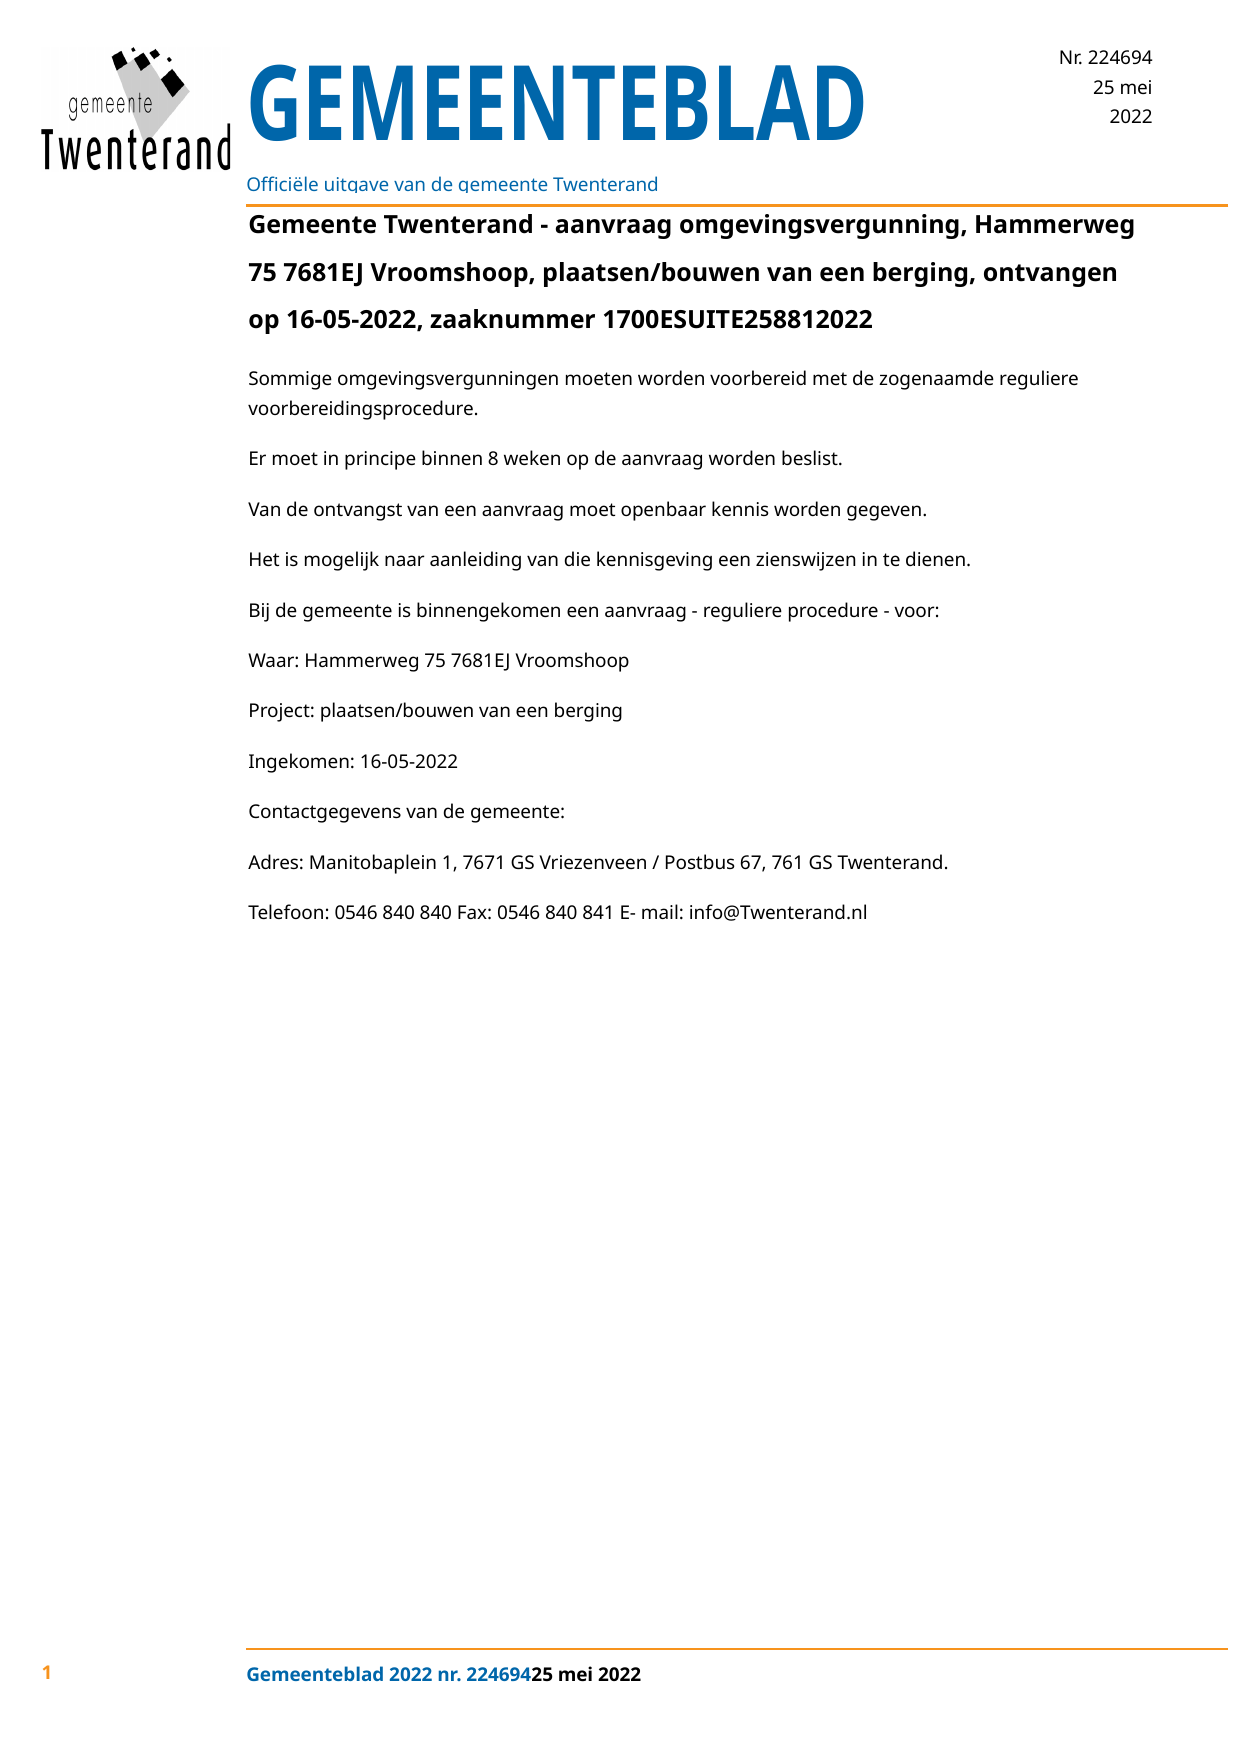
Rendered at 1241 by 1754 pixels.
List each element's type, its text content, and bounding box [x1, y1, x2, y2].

text Bij de gemeente is binnengekomen een aanvraag - reguliere procedure - voor: [248, 597, 1152, 622]
text Project: plaatsen/bouwen van een berging [248, 698, 1152, 723]
text Ingekomen: 16-05-2022 [248, 748, 1152, 774]
text Contactgegevens van de gemeente: [248, 798, 1152, 824]
text Adres: Manitobaplein 1, 7671 GS Vriezenveen / Postbus 67, 761 GS Twenterand. [248, 849, 1152, 874]
text Gemeente Twenterand - aanvraag omgevingsvergunning, Hammerweg 75 7681EJ Vroomshoop, plaatsen/bouwen van een berging, ontvangen op 16-05-2022, zaaknummer 1700ESUITE258812022 [248, 207, 1152, 336]
text Waar: Hammerweg 75 7681EJ Vroomshoop [248, 647, 1152, 673]
text Het is mogelijk naar aanleiding van die kennisgeving een zienswijzen in te dienen. [248, 546, 1152, 572]
text Van de ontvangst van een aanvraag moet openbaar kennis worden gegeven. [248, 496, 1152, 522]
text Er moet in principe binnen 8 weken op de aanvraag worden beslist. [248, 446, 1152, 471]
picture [41, 47, 231, 172]
text Sommige omgevingsvergunningen moeten worden voorbereid met de zogenaamde reguliere voorbereidingsprocedure. [248, 366, 1152, 421]
text Telefoon: 0546 840 840 Fax: 0546 840 841 E- mail: info@Twenterand.nl [248, 899, 1152, 925]
